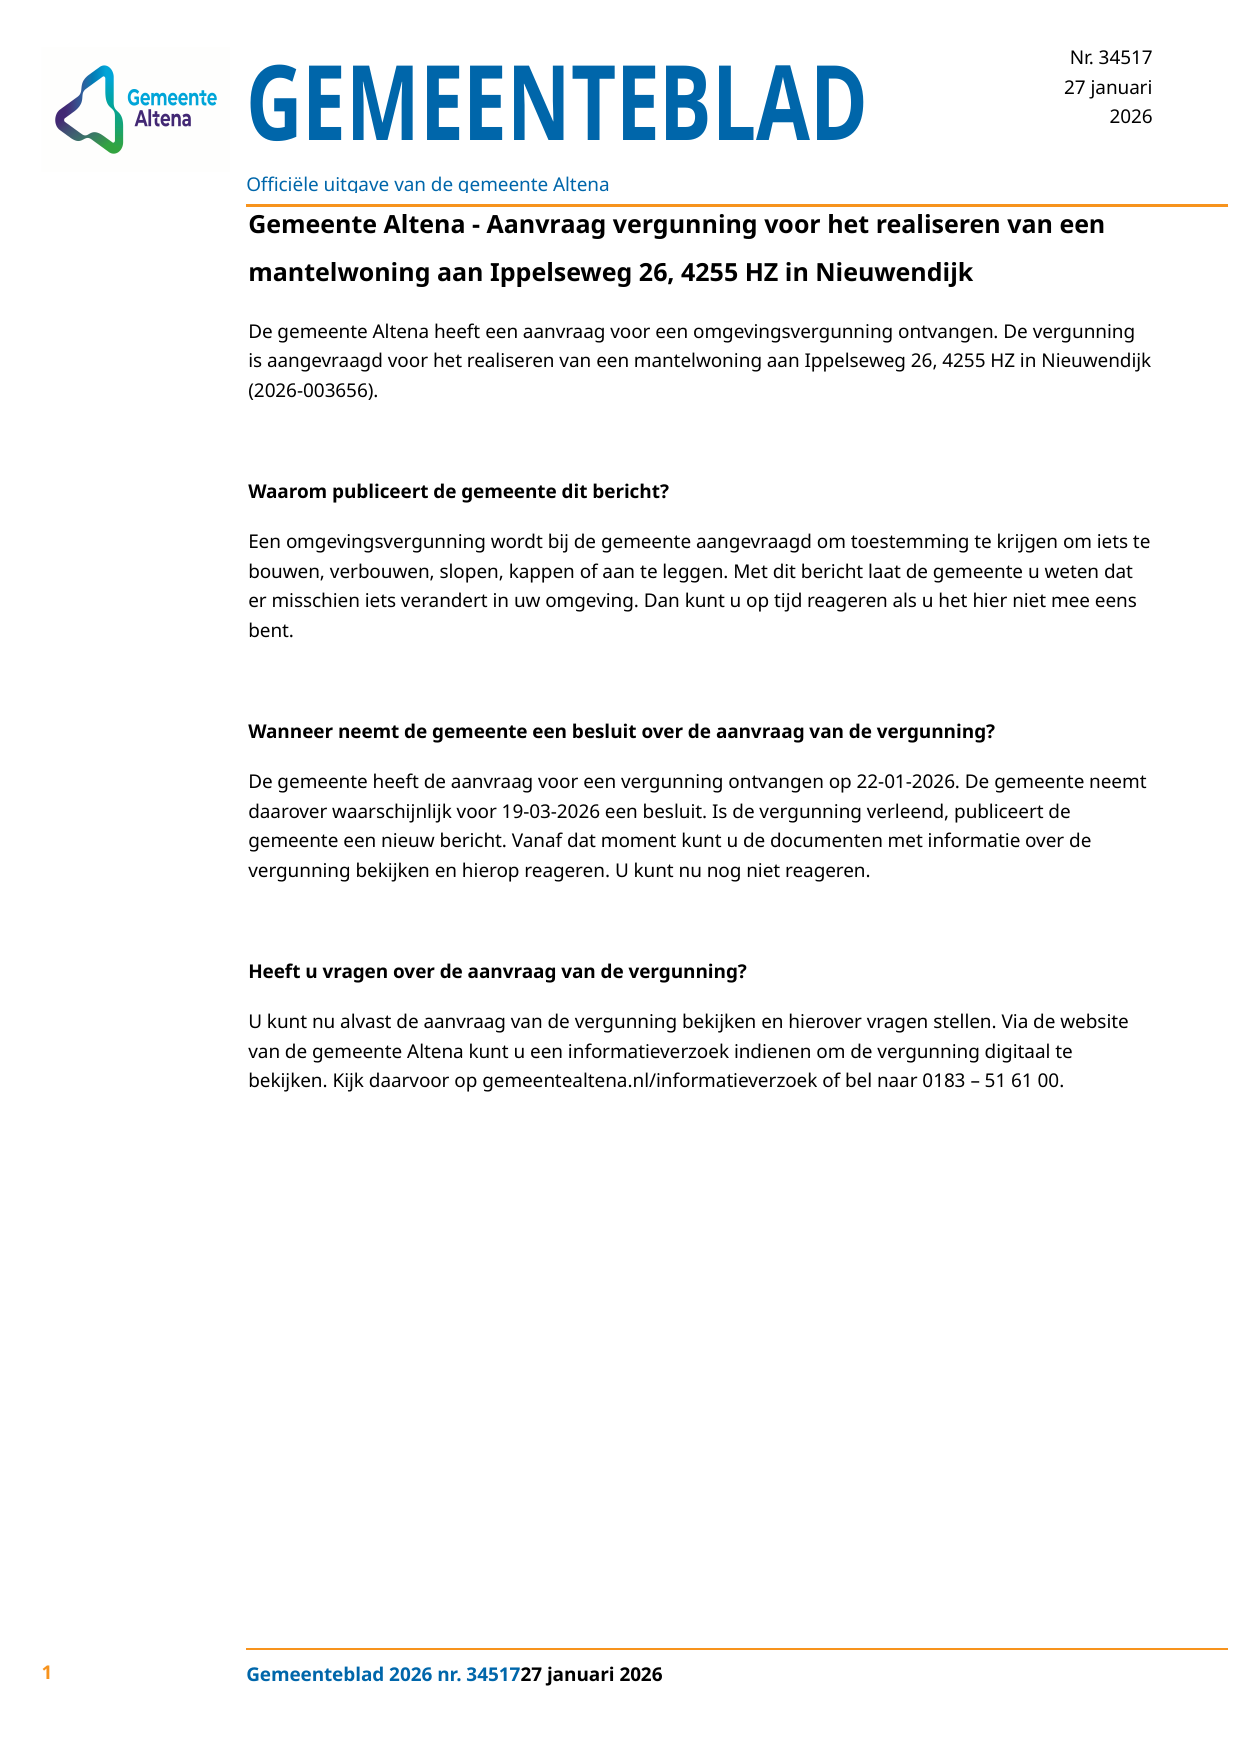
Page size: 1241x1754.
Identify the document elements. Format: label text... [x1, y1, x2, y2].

text Waarom publiceert de gemeente dit bericht? [248, 478, 1152, 504]
text Gemeente Altena - Aanvraag vergunning voor het realiseren van een mantelwoning aan Ippelseweg 26, 4255 HZ in Nieuwendijk [248, 207, 1152, 288]
text De gemeente Altena heeft een aanvraag voor een omgevingsvergunning ontvangen. De vergunning is aangevraagd voor het realiseren van een mantelwoning aan Ippelseweg 26, 4255 HZ in Nieuwendijk (2026-003656). [248, 318, 1152, 403]
picture [41, 47, 231, 172]
text Wanneer neemt de gemeente een besluit over de aanvraag van de vergunning? [248, 718, 1152, 744]
text De gemeente heeft de aanvraag voor een vergunning ontvangen op 22-01-2026. De gemeente neemt daarover waarschijnlijk voor 19-03-2026 een besluit. Is de vergunning verleend, publiceert de gemeente een nieuw bericht. Vanaf dat moment kunt u de documenten met informatie over de vergunning bekijken en hierop reageren. U kunt nu nog niet reageren. [248, 768, 1152, 883]
text Een omgevingsvergunning wordt bij de gemeente aangevraagd om toestemming te krijgen om iets te bouwen, verbouwen, slopen, kappen of aan te leggen. Met dit bericht laat de gemeente u weten dat er misschien iets verandert in uw omgeving. Dan kunt u op tijd reageren als u het hier niet mee eens bent. [248, 528, 1152, 643]
text U kunt nu alvast de aanvraag van de vergunning bekijken en hierover vragen stellen. Via de website van de gemeente Altena kunt u een informatieverzoek indienen om de vergunning digitaal te bekijken. Kijk daarvoor op gemeentealtena.nl/informatieverzoek of bel naar 0183 – 51 61 00. [248, 1008, 1152, 1093]
text Heeft u vragen over de aanvraag van de vergunning? [248, 958, 1152, 984]
